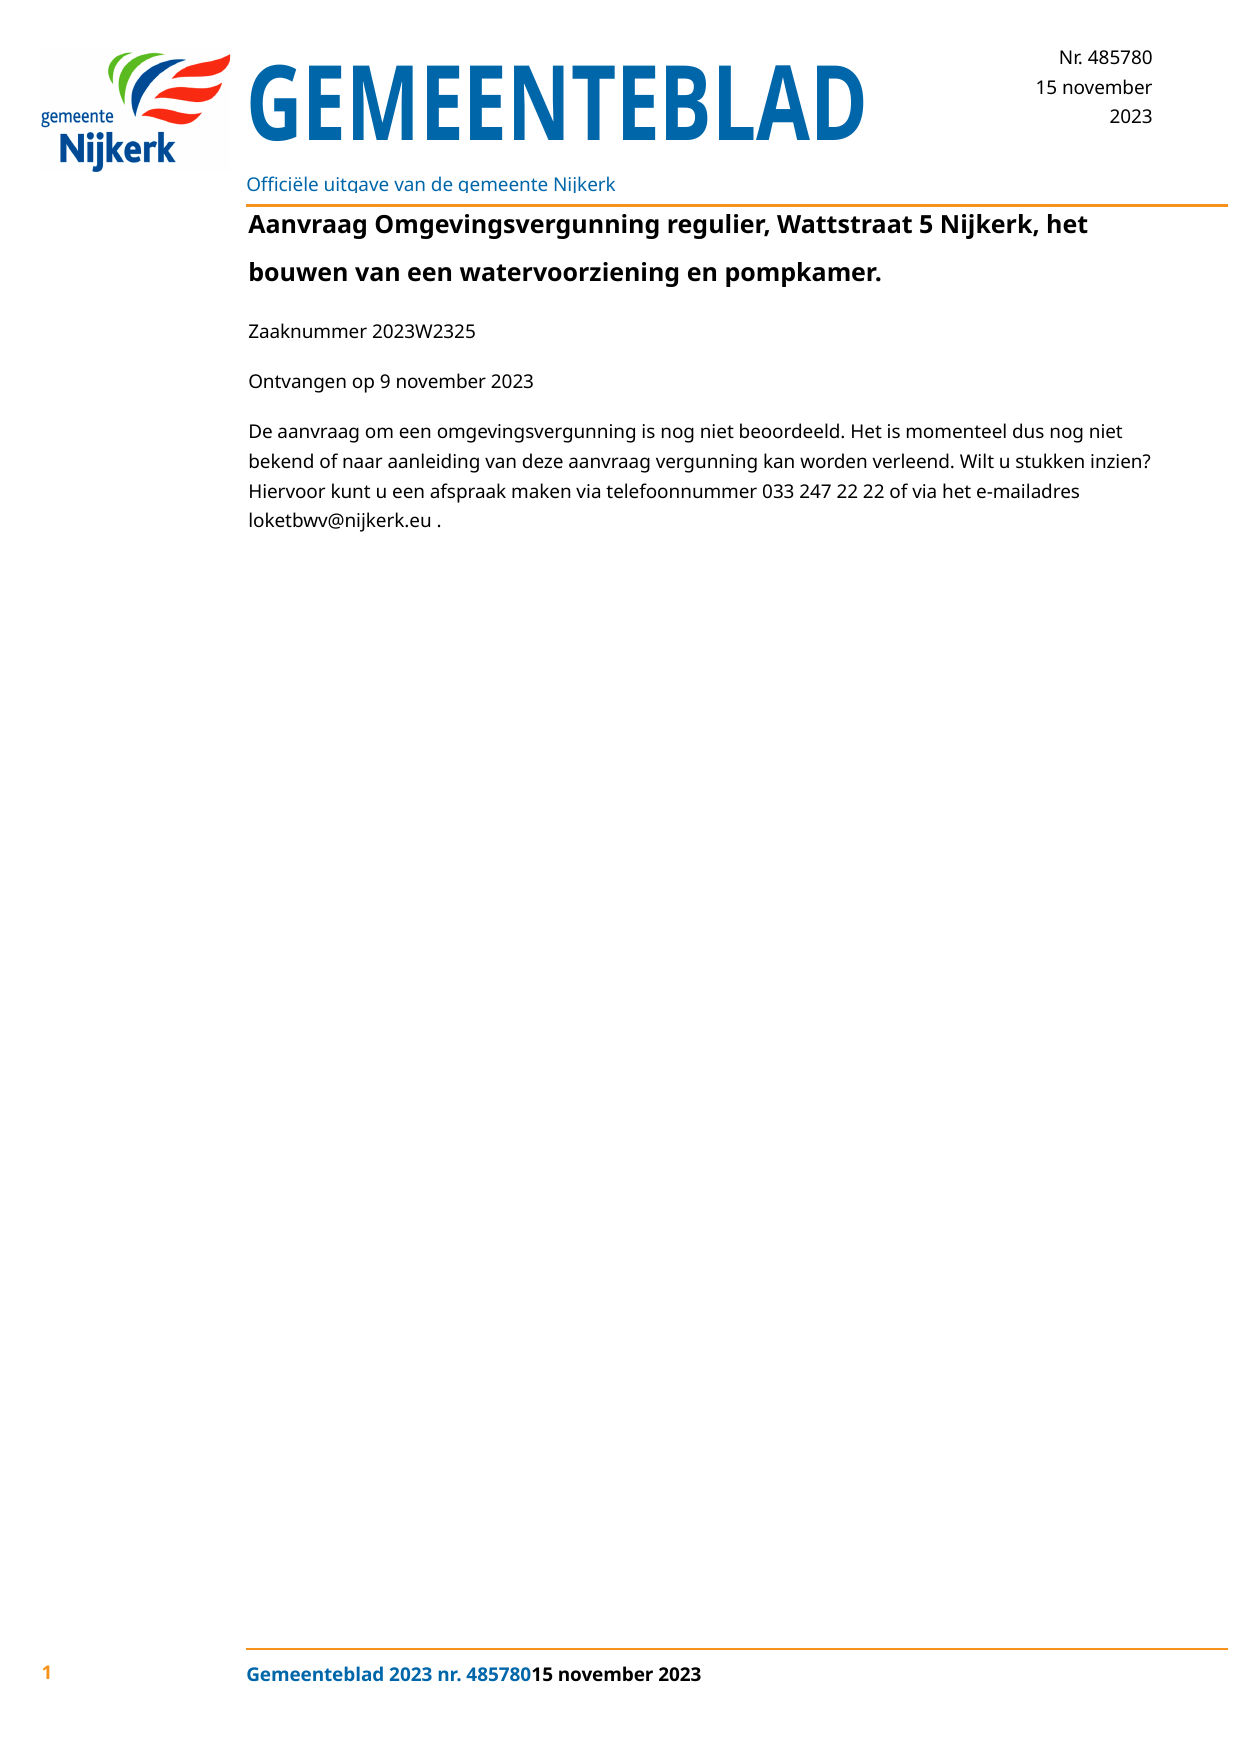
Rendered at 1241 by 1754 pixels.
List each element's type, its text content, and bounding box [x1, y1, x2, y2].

picture [41, 47, 231, 172]
text Ontvangen op 9 november 2023 [248, 368, 1152, 394]
text Aanvraag Omgevingsvergunning regulier, Wattstraat 5 Nijkerk, het bouwen van een watervoorziening en pompkamer. [248, 207, 1152, 288]
text De aanvraag om een omgevingsvergunning is nog niet beoordeeld. Het is momenteel dus nog niet bekend of naar aanleiding van deze aanvraag vergunning kan worden verleend. Wilt u stukken inzien? Hiervoor kunt u een afspraak maken via telefoonnummer 033 247 22 22 of via het e-mailadres loketbwv@nijkerk.eu . [248, 419, 1152, 533]
text Zaaknummer 2023W2325 [248, 318, 1152, 344]
